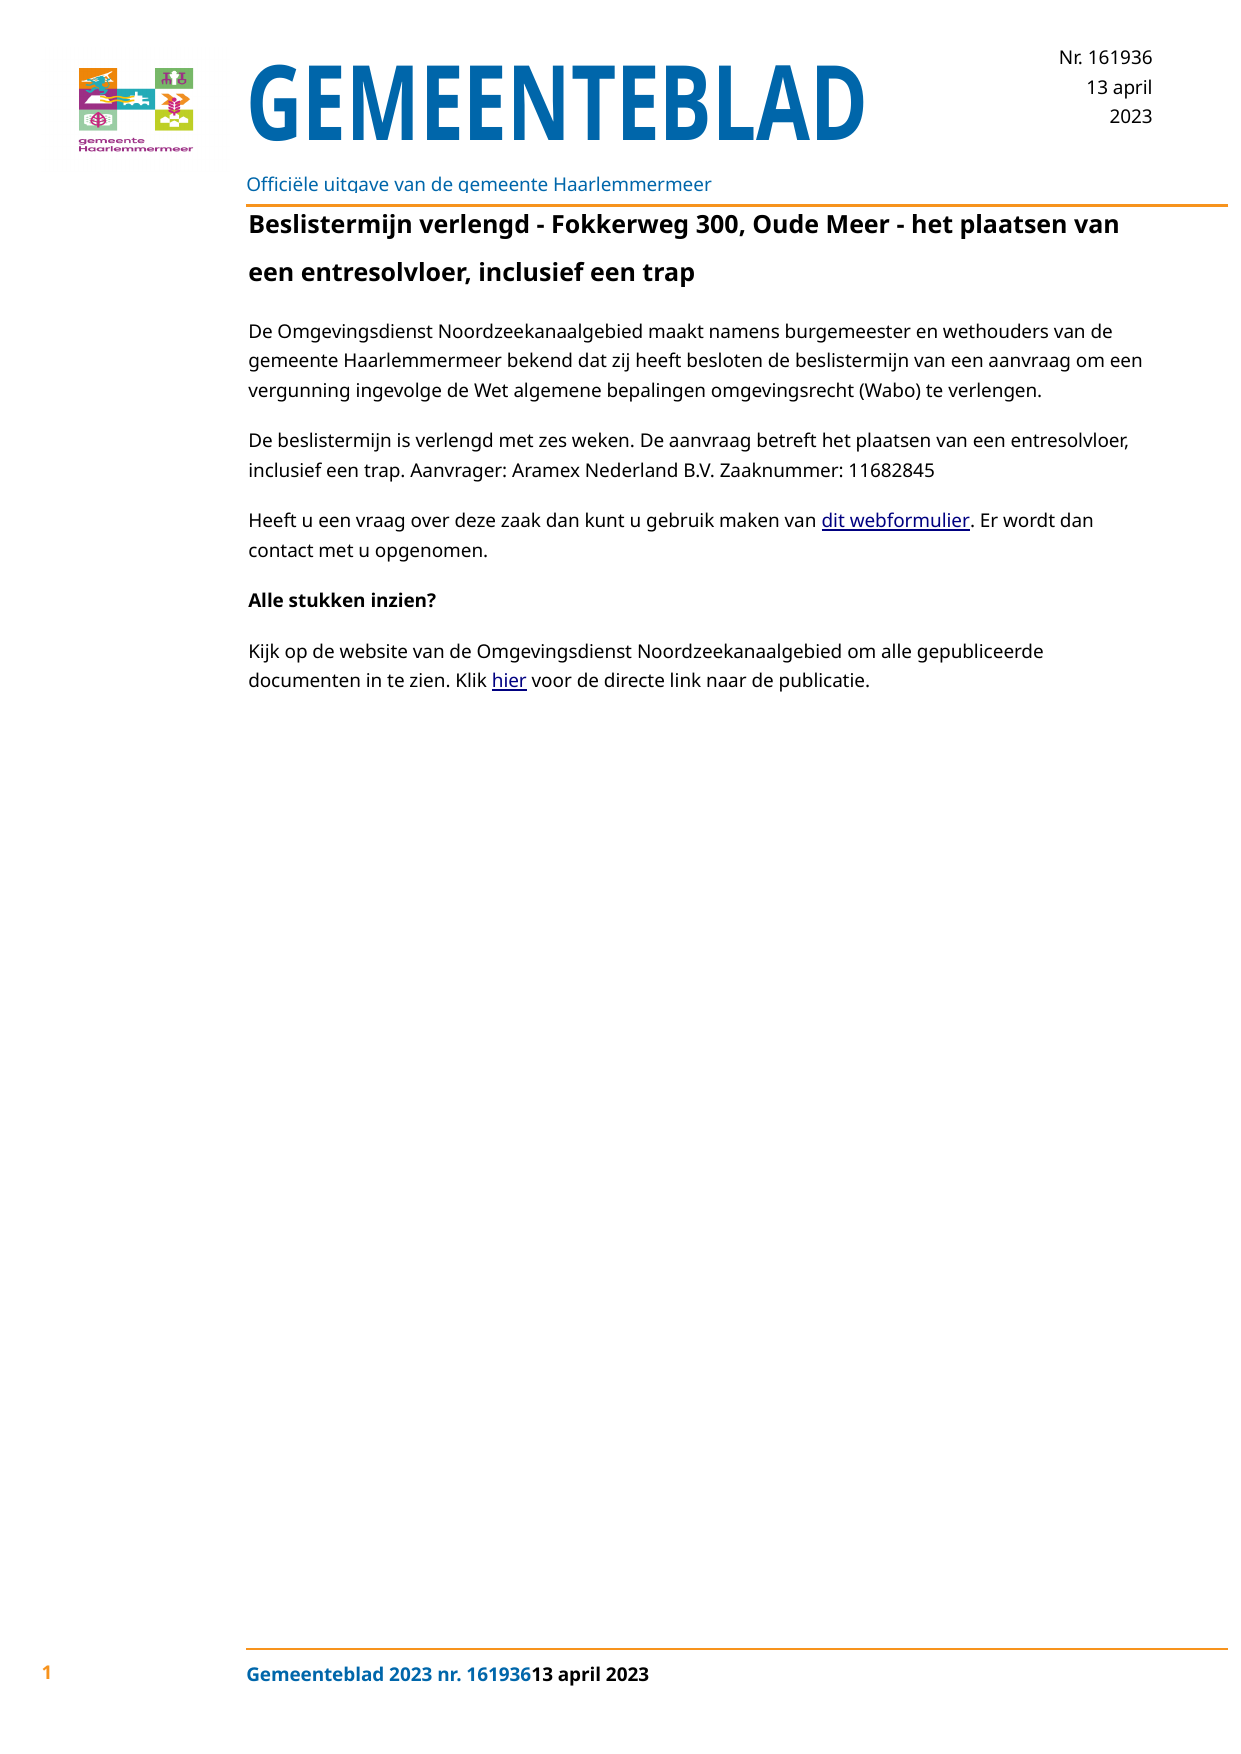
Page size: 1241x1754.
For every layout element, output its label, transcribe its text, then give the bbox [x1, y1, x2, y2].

text De Omgevingsdienst Noordzeekanaalgebied maakt namens burgemeester en wethouders van de gemeente Haarlemmermeer bekend dat zij heeft besloten de beslistermijn van een aanvraag om een vergunning ingevolge de Wet algemene bepalingen omgevingsrecht (Wabo) te verlengen. [248, 318, 1152, 403]
text Beslistermijn verlengd - Fokkerweg 300, Oude Meer - het plaatsen van een entresolvloer, inclusief een trap [248, 207, 1152, 288]
text Alle stukken inzien? [248, 587, 1152, 613]
picture [41, 47, 231, 172]
text Kijk op de website van de Omgevingsdienst Noordzeekanaalgebied om alle gepubliceerde documenten in te zien. Klik hier voor de directe link naar de publicatie. [248, 638, 1152, 693]
text De beslistermijn is verlengd met zes weken. De aanvraag betreft het plaatsen van een entresolvloer, inclusief een trap. Aanvrager: Aramex Nederland B.V. Zaaknummer: 11682845 [248, 427, 1152, 483]
text Heeft u een vraag over deze zaak dan kunt u gebruik maken van dit webformulier. Er wordt dan contact met u opgenomen. [248, 507, 1152, 563]
